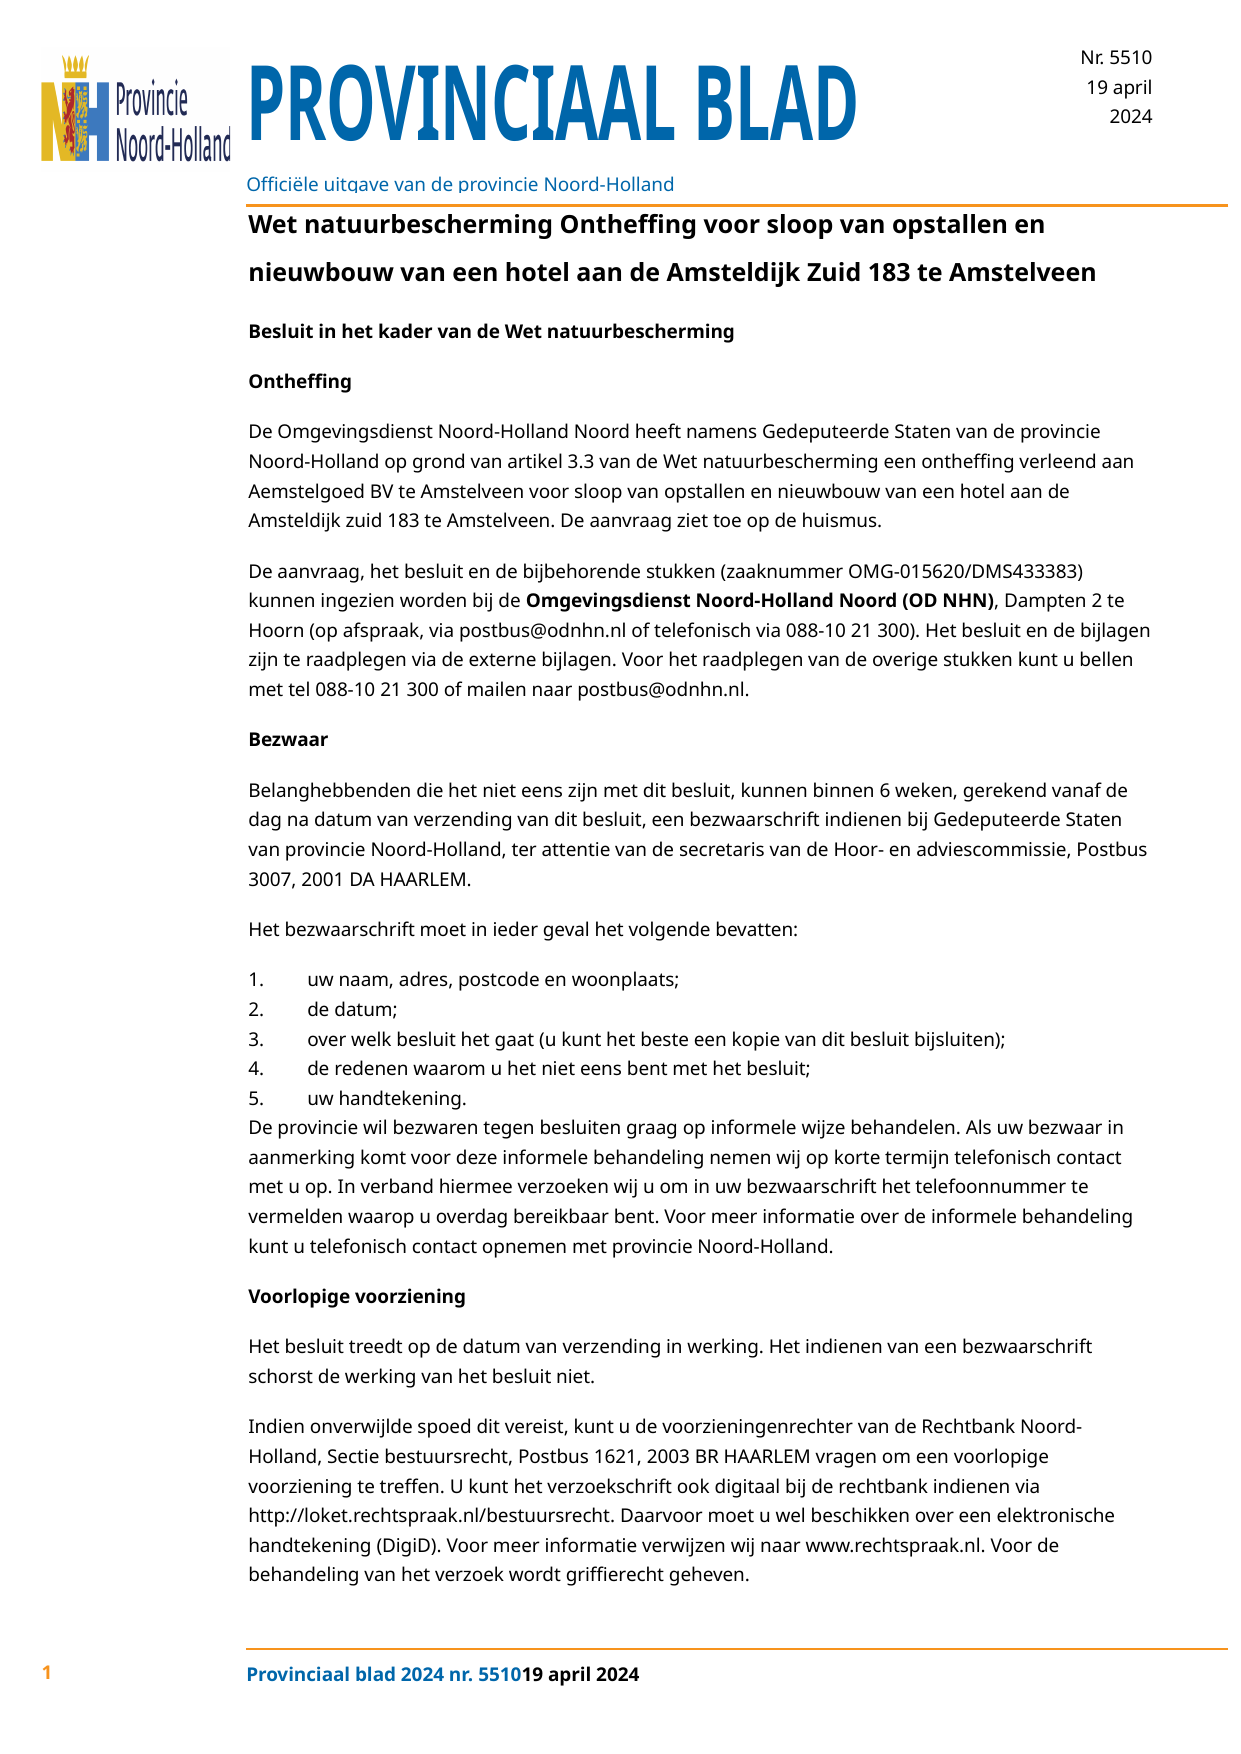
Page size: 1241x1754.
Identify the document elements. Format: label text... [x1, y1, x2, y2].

text Het bezwaarschrift moet in ieder geval het volgende bevatten: [248, 916, 1152, 942]
text Wet natuurbescherming Ontheffing voor sloop van opstallen en nieuwbouw van een hotel aan de Amsteldijk Zuid 183 te Amstelveen [248, 207, 1152, 288]
text Het besluit treedt op de datum van verzending in werking. Het indienen van een bezwaarschrift schorst de werking van het besluit niet. [248, 1334, 1152, 1389]
text De provincie wil bezwaren tegen besluiten graag op informele wijze behandelen. Als uw bezwaar in aanmerking komt voor deze informele behandeling nemen wij op korte termijn telefonisch contact met u op. In verband hiermee verzoeken wij u om in uw bezwaarschrift het telefoonnummer te vermelden waarop u overdag bereikbaar bent. Voor meer informatie over de informele behandeling kunt u telefonisch contact opnemen met provincie Noord-Holland. [248, 1114, 1152, 1259]
text Belanghebbenden die het niet eens zijn met dit besluit, kunnen binnen 6 weken, gerekend vanaf de dag na datum van verzending van dit besluit, een bezwaarschrift indienen bij Gedeputeerde Staten van provincie Noord-Holland, ter attentie van de secretaris van de Hoor- en adviescommissie, Postbus 3007, 2001 DA HAARLEM. [248, 777, 1152, 892]
text Bezwaar [248, 727, 1152, 752]
text De Omgevingsdienst Noord-Holland Noord heeft namens Gedeputeerde Staten van de provincie Noord-Holland op grond van artikel 3.3 van de Wet natuurbescherming een ontheffing verleend aan Aemstelgoed BV te Amstelveen voor sloop van opstallen en nieuwbouw van een hotel aan de Amsteldijk zuid 183 te Amstelveen. De aanvraag ziet toe op de huismus. [248, 419, 1152, 533]
list de datum; [248, 996, 1152, 1022]
list uw handtekening. [248, 1085, 1152, 1111]
text Indien onverwijlde spoed dit vereist, kunt u de voorzieningenrechter van de Rechtbank Noord-Holland, Sectie bestuursrecht, Postbus 1621, 2003 BR HAARLEM vragen om een voorlopige voorziening te treffen. U kunt het verzoekschrift ook digitaal bij de rechtbank indienen via http://loket.rechtspraak.nl/bestuursrecht. Daarvoor moet u wel beschikken over een elektronische handtekening (DigiD). Voor meer informatie verwijzen wij naar www.rechtspraak.nl. Voor de behandeling van het verzoek wordt griffierecht geheven. [248, 1414, 1152, 1587]
list de redenen waarom u het niet eens bent met het besluit; [248, 1055, 1152, 1081]
list uw naam, adres, postcode en woonplaats; [248, 967, 1152, 992]
text Voorlopige voorziening [248, 1283, 1152, 1309]
text De aanvraag, het besluit en de bijbehorende stukken (zaaknummer OMG-015620/DMS433383) kunnen ingezien worden bij de Omgevingsdienst Noord-Holland Noord (OD NHN), Dampten 2 te Hoorn (op afspraak, via postbus@odnhn.nl of telefonisch via 088-10 21 300). Het besluit en de bijlagen zijn te raadplegen via de externe bijlagen. Voor het raadplegen van de overige stukken kunt u bellen met tel 088-10 21 300 of mailen naar postbus@odnhn.nl. [248, 558, 1152, 702]
list over welk besluit het gaat (u kunt het beste een kopie van dit besluit bijsluiten); [248, 1026, 1152, 1052]
picture [41, 47, 231, 172]
text Ontheffing [248, 368, 1152, 394]
text Besluit in het kader van de Wet natuurbescherming [248, 318, 1152, 344]
